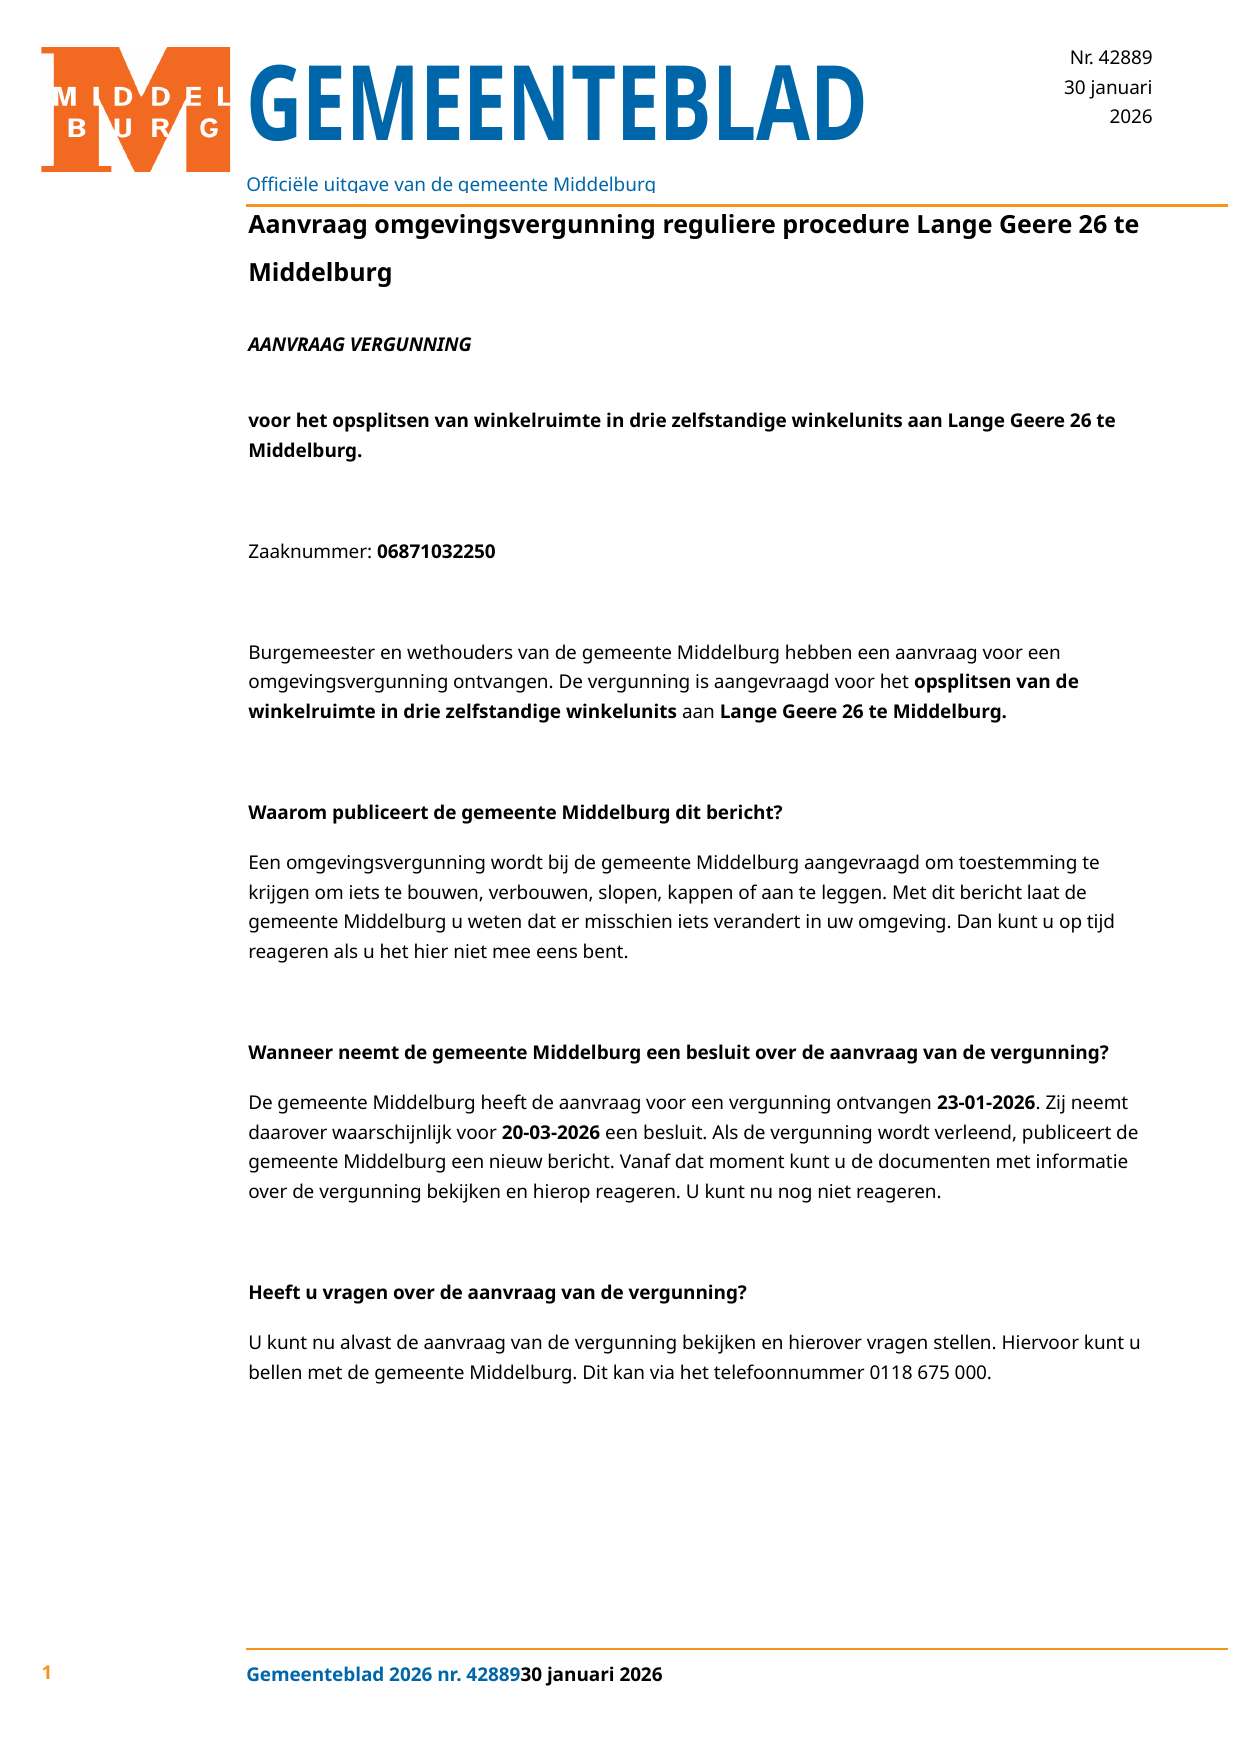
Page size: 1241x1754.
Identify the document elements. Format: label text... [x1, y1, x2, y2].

picture [41, 47, 231, 172]
text Aanvraag omgevingsvergunning reguliere procedure Lange Geere 26 te Middelburg [248, 207, 1152, 288]
text Burgemeester en wethouders van de gemeente Middelburg hebben een aanvraag voor een omgevingsvergunning ontvangen. De vergunning is aangevraagd voor het opsplitsen van de winkelruimte in drie zelfstandige winkelunits aan Lange Geere 26 te Middelburg. [248, 639, 1152, 724]
text Heeft u vragen over de aanvraag van de vergunning? [248, 1279, 1152, 1304]
text Zaaknummer: 06871032250 [248, 538, 1152, 564]
text Wanneer neemt de gemeente Middelburg een besluit over de aanvraag van de vergunning? [248, 1039, 1152, 1064]
text Een omgevingsvergunning wordt bij de gemeente Middelburg aangevraagd om toestemming te krijgen om iets te bouwen, verbouwen, slopen, kappen of aan te leggen. Met dit bericht laat de gemeente Middelburg u weten dat er misschien iets verandert in uw omgeving. Dan kunt u op tijd reageren als u het hier niet mee eens bent. [248, 849, 1152, 964]
text U kunt nu alvast de aanvraag van de vergunning bekijken en hierover vragen stellen. Hiervoor kunt u bellen met de gemeente Middelburg. Dit kan via het telefoonnummer 0118 675 000. [248, 1329, 1152, 1384]
text De gemeente Middelburg heeft de aanvraag voor een vergunning ontvangen 23-01-2026. Zij neemt daarover waarschijnlijk voor 20-03-2026 een besluit. Als de vergunning wordt verleend, publiceert de gemeente Middelburg een nieuw bericht. Vanaf dat moment kunt u de documenten met informatie over de vergunning bekijken en hierop reageren. U kunt nu nog niet reageren. [248, 1089, 1152, 1204]
text voor het opsplitsen van winkelruimte in drie zelfstandige winkelunits aan Lange Geere 26 te Middelburg. [248, 408, 1152, 463]
text Waarom publiceert de gemeente Middelburg dit bericht? [248, 799, 1152, 824]
text AANVRAAG VERGUNNING [248, 331, 1152, 357]
